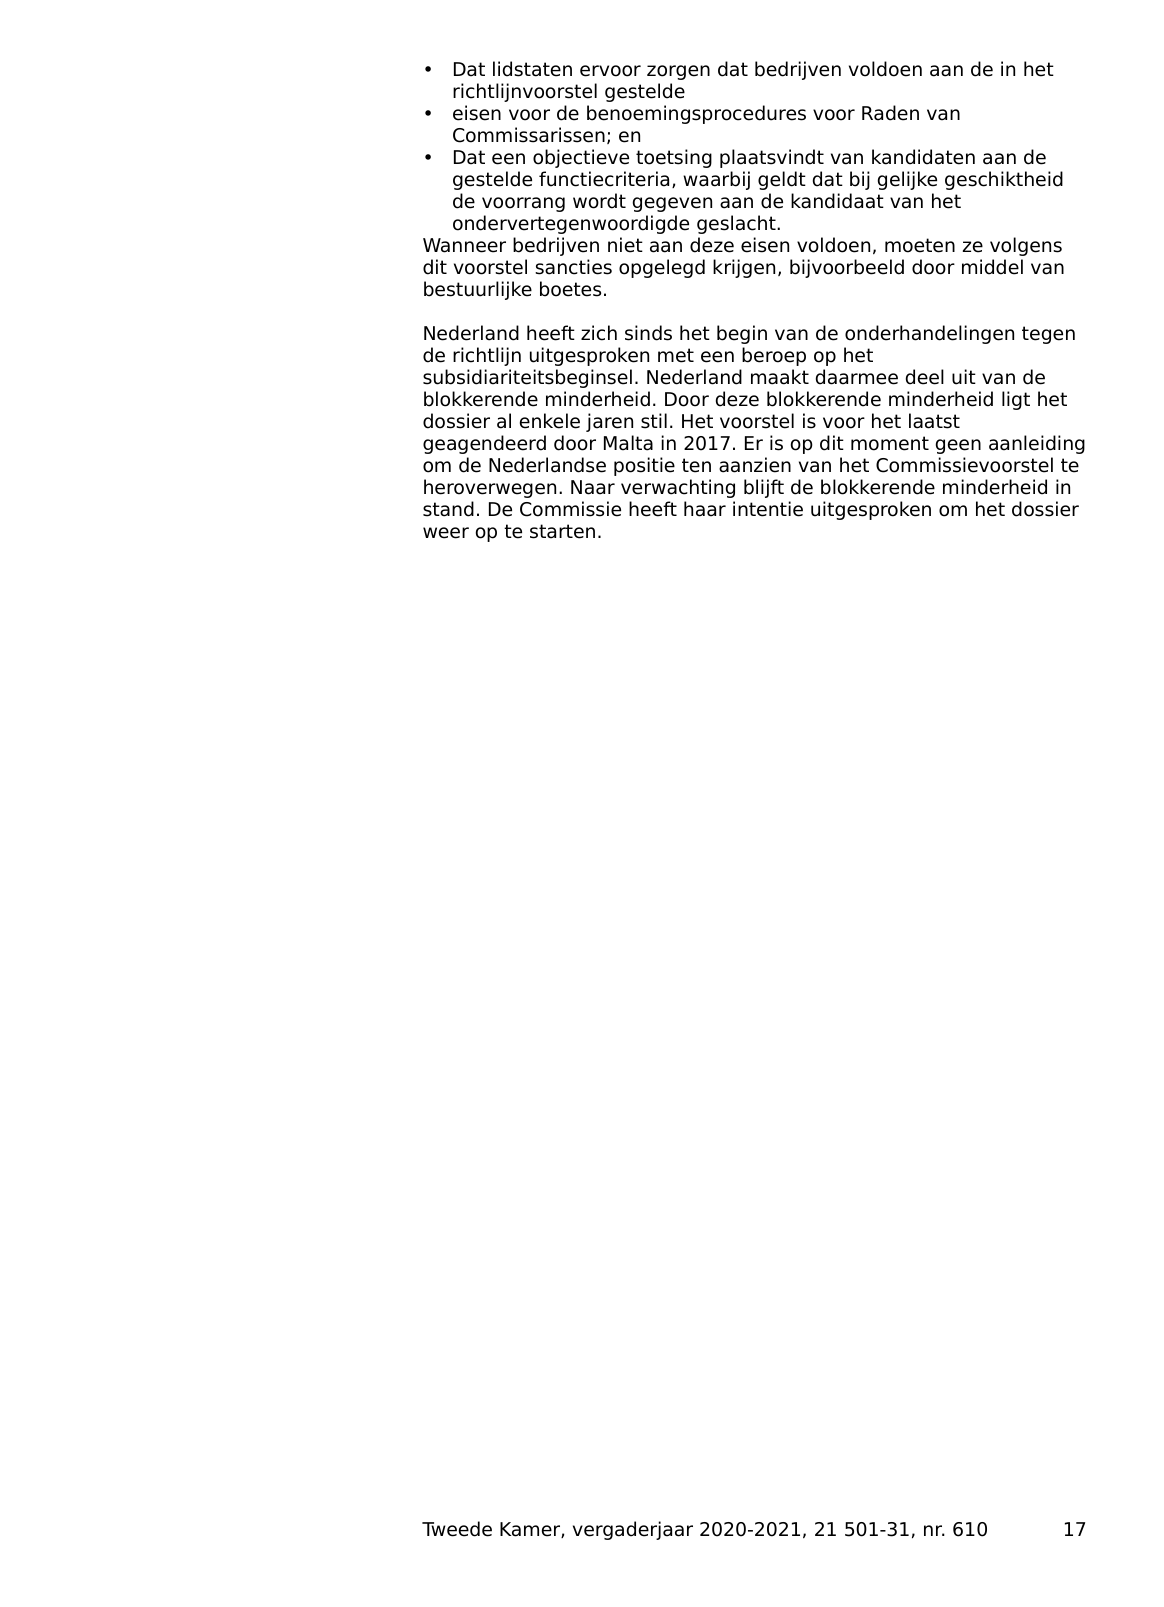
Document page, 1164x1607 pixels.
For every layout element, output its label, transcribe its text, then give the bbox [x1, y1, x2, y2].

text • eisen voor de benoemingsprocedures voor Raden van Commissarissen; en [422, 103, 1087, 147]
text Nederland heeft zich sinds het begin van de onderhandelingen tegen de richtlijn uitgesproken met een beroep op het subsidiariteitsbeginsel. Nederland maakt daarmee deel uit van de blokkerende minderheid. Door deze blokkerende minderheid ligt het dossier al enkele jaren stil. Het voorstel is voor het laatst geagendeerd door Malta in 2017. Er is op dit moment geen aanleiding om de Nederlandse positie ten aanzien van het Commissievoorstel te heroverwegen. Naar verwachting blijft de blokkerende minderheid in stand. De Commissie heeft haar intentie uitgesproken om het dossier weer op te starten. [422, 323, 1087, 543]
text Wanneer bedrijven niet aan deze eisen voldoen, moeten ze volgens dit voorstel sancties opgelegd krijgen, bijvoorbeeld door middel van bestuurlijke boetes. [422, 235, 1087, 301]
text • Dat een objectieve toetsing plaatsvindt van kandidaten aan de gestelde functiecriteria, waarbij geldt dat bij gelijke geschiktheid de voorrang wordt gegeven aan de kandidaat van het ondervertegenwoordigde geslacht. [422, 147, 1087, 235]
text • Dat lidstaten ervoor zorgen dat bedrijven voldoen aan de in het richtlijnvoorstel gestelde [422, 59, 1087, 103]
